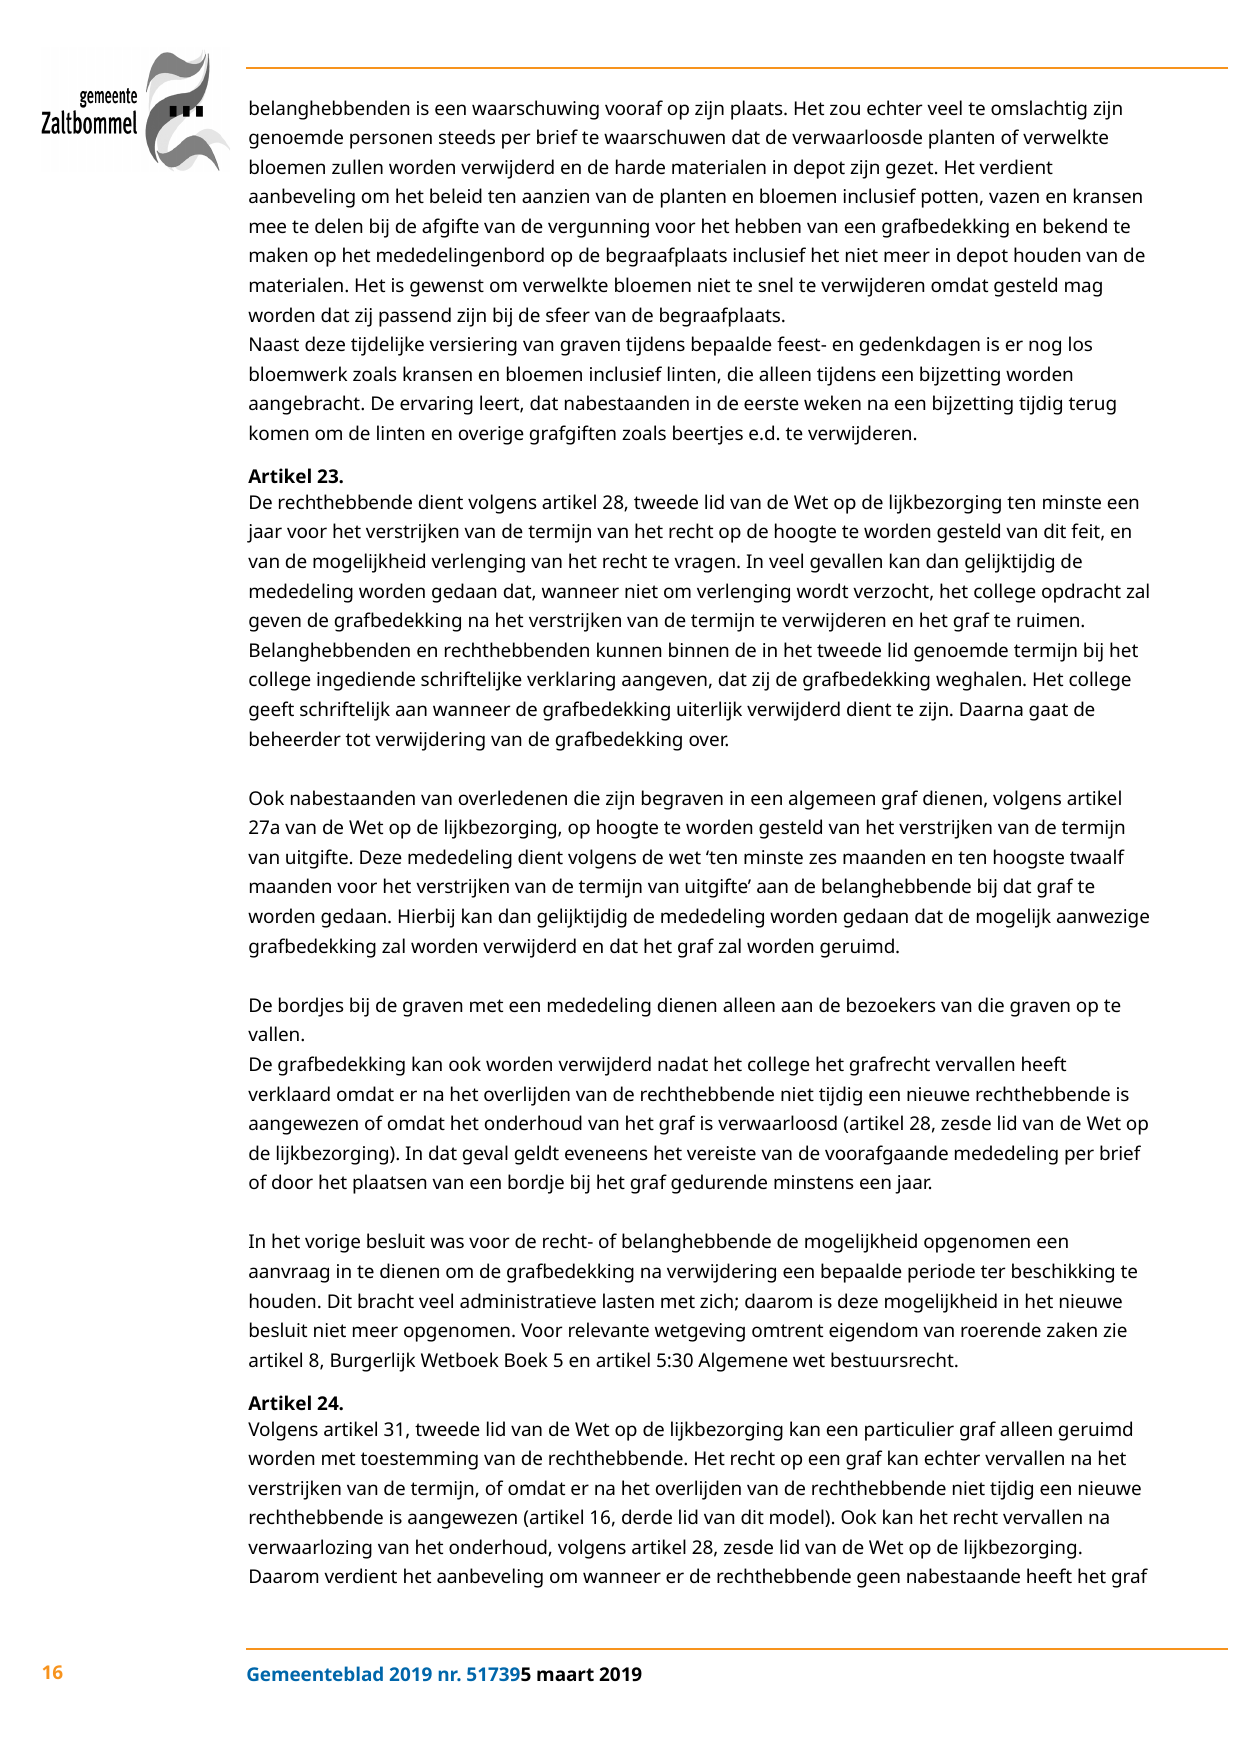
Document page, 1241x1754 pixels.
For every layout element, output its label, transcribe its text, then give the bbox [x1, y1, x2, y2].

text Artikel 24. [248, 1390, 1152, 1416]
text Belanghebbenden en rechthebbenden kunnen binnen de in het tweede lid genoemde termijn bij het college ingediende schriftelijke verklaring aangeven, dat zij de grafbedekking weghalen. Het college geeft schriftelijk aan wanneer de grafbedekking uiterlijk verwijderd dient te zijn. Daarna gaat de beheerder tot verwijdering van de grafbedekking over. [248, 637, 1152, 751]
text De rechthebbende dient volgens artikel 28, tweede lid van de Wet op de lijkbezorging ten minste een jaar voor het verstrijken van de termijn van het recht op de hoogte te worden gesteld van dit feit, en van de mogelijkheid verlenging van het recht te vragen. In veel gevallen kan dan gelijktijdig de mededeling worden gedaan dat, wanneer niet om verlenging wordt verzocht, het college opdracht zal geven de grafbedekking na het verstrijken van de termijn te verwijderen en het graf te ruimen. [248, 489, 1152, 633]
text Naast deze tijdelijke versiering van graven tijdens bepaalde feest- en gedenkdagen is er nog los bloemwerk zoals kransen en bloemen inclusief linten, die alleen tijdens een bijzetting worden aangebracht. De ervaring leert, dat nabestaanden in de eerste weken na een bijzetting tijdig terug komen om de linten en overige grafgiften zoals beertjes e.d. te verwijderen. [248, 331, 1152, 446]
text In het vorige besluit was voor de recht- of belanghebbende de mogelijkheid opgenomen een aanvraag in te dienen om de grafbedekking na verwijdering een bepaalde periode ter beschikking te houden. Dit bracht veel administratieve lasten met zich; daarom is deze mogelijkheid in het nieuwe besluit niet meer opgenomen. Voor relevante wetgeving omtrent eigendom van roerende zaken zie artikel 8, Burgerlijk Wetboek Boek 5 en artikel 5:30 Algemene wet bestuursrecht. [248, 1229, 1152, 1373]
text Ook nabestaanden van overledenen die zijn begraven in een algemeen graf dienen, volgens artikel 27a van de Wet op de lijkbezorging, op hoogte te worden gesteld van het verstrijken van de termijn van uitgifte. Deze mededeling dient volgens de wet ‘ten minste zes maanden en ten hoogste twaalf maanden voor het verstrijken van de termijn van uitgifte’ aan de belanghebbende bij dat graf te worden gedaan. Hierbij kan dan gelijktijdig de mededeling worden gedaan dat de mogelijk aanwezige grafbedekking zal worden verwijderd en dat het graf zal worden geruimd. [248, 785, 1152, 958]
text Artikel 23. [248, 463, 1152, 489]
text belanghebbenden is een waarschuwing vooraf op zijn plaats. Het zou echter veel te omslachtig zijn genoemde personen steeds per brief te waarschuwen dat de verwaarloosde planten of verwelkte bloemen zullen worden verwijderd en de harde materialen in depot zijn gezet. Het verdient aanbeveling om het beleid ten aanzien van de planten en bloemen inclusief potten, vazen en kransen mee te delen bij de afgifte van de vergunning voor het hebben van een grafbedekking en bekend te maken op het mededelingenbord op de begraafplaats inclusief het niet meer in depot houden van de materialen. Het is gewenst om verwelkte bloemen niet te snel te verwijderen omdat gesteld mag worden dat zij passend zijn bij de sfeer van de begraafplaats. [248, 95, 1152, 328]
picture [41, 47, 231, 172]
text Daarom verdient het aanbeveling om wanneer er de rechthebbende geen nabestaande heeft het graf [248, 1564, 1152, 1589]
text De grafbedekking kan ook worden verwijderd nadat het college het grafrecht vervallen heeft verklaard omdat er na het overlijden van de rechthebbende niet tijdig een nieuwe rechthebbende is aangewezen of omdat het onderhoud van het graf is verwaarloosd (artikel 28, zesde lid van de Wet op de lijkbezorging). In dat geval geldt eveneens het vereiste van de voorafgaande mededeling per brief of door het plaatsen van een bordje bij het graf gedurende minstens een jaar. [248, 1051, 1152, 1195]
text De bordjes bij de graven met een mededeling dienen alleen aan de bezoekers van die graven op te vallen. [248, 992, 1152, 1047]
text Volgens artikel 31, tweede lid van de Wet op de lijkbezorging kan een particulier graf alleen geruimd worden met toestemming van de rechthebbende. Het recht op een graf kan echter vervallen na het verstrijken van de termijn, of omdat er na het overlijden van de rechthebbende niet tijdig een nieuwe rechthebbende is aangewezen (artikel 16, derde lid van dit model). Ook kan het recht vervallen na verwaarlozing van het onderhoud, volgens artikel 28, zesde lid van de Wet op de lijkbezorging. [248, 1416, 1152, 1560]
